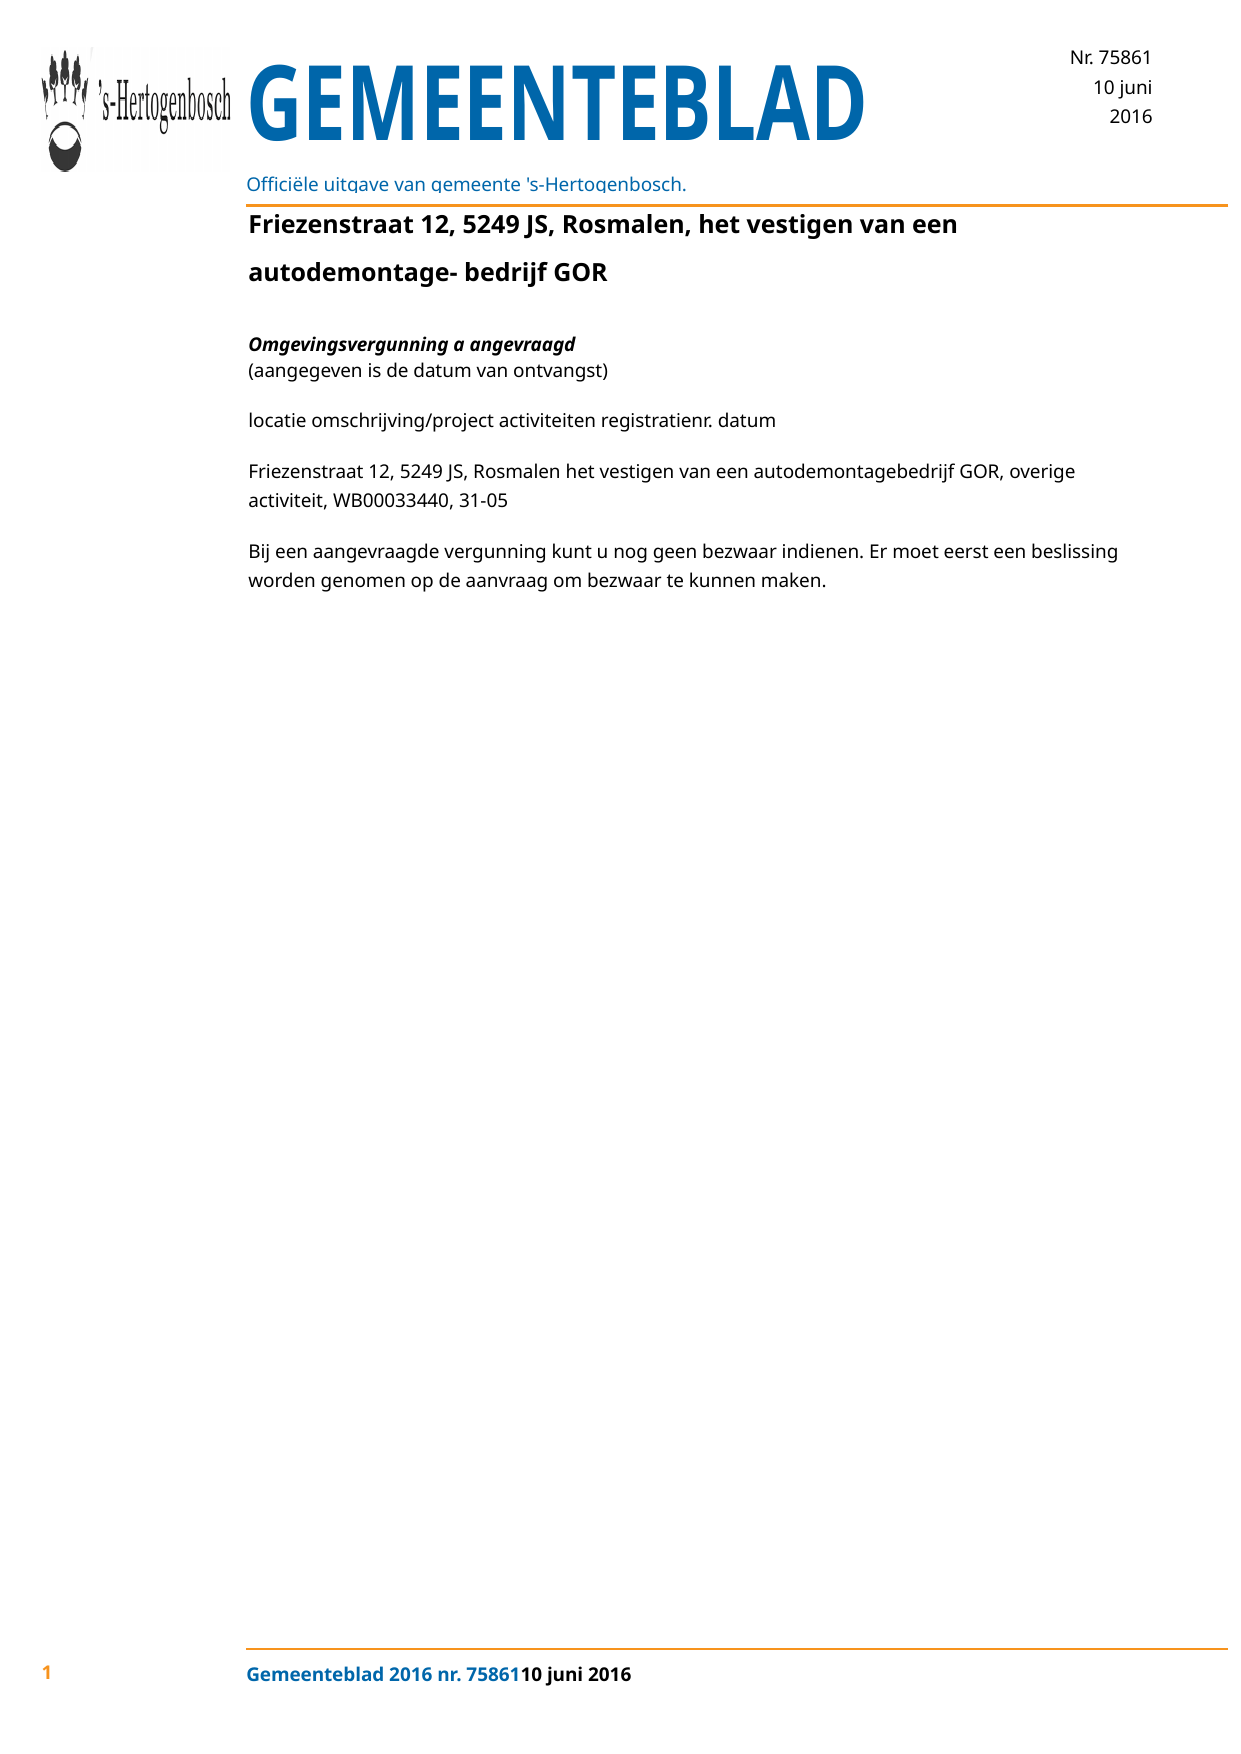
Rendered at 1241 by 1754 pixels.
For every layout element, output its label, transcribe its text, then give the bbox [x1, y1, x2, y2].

text Omgevingsvergunning a angevraagd [248, 331, 1152, 357]
text Friezenstraat 12, 5249 JS, Rosmalen, het vestigen van een autodemontage- bedrijf GOR [248, 207, 1152, 288]
picture [41, 47, 231, 172]
text (aangegeven is de datum van ontvangst) [248, 357, 1152, 383]
text Friezenstraat 12, 5249 JS, Rosmalen het vestigen van een autodemontagebedrijf GOR, overige activiteit, WB00033440, 31-05 [248, 458, 1152, 513]
text locatie omschrijving/project activiteiten registratienr. datum [248, 408, 1152, 433]
text Bij een aangevraagde vergunning kunt u nog geen bezwaar indienen. Er moet eerst een beslissing worden genomen op de aanvraag om bezwaar te kunnen maken. [248, 538, 1152, 593]
